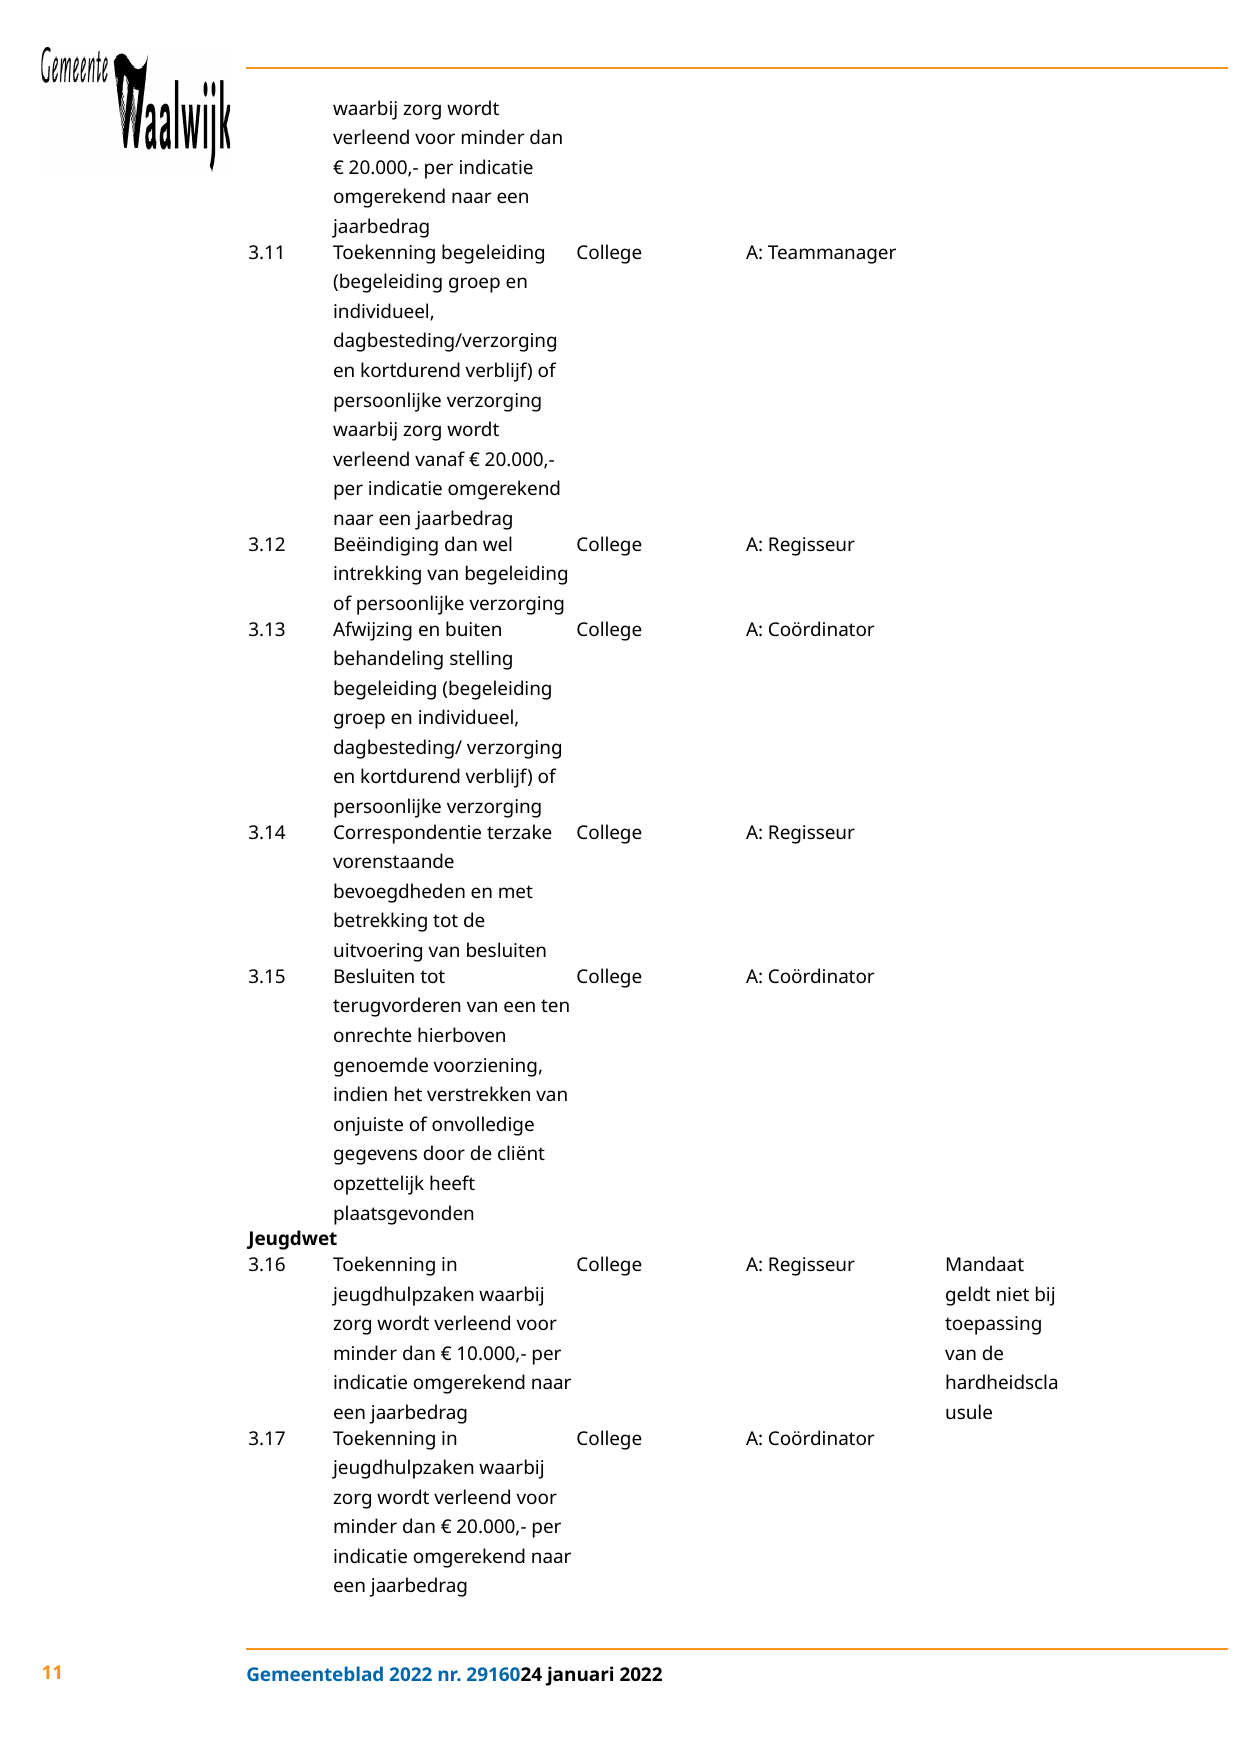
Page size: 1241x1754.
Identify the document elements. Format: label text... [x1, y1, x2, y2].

table_cell A: Regisseur [746, 819, 945, 963]
table_cell [945, 95, 1067, 239]
table_cell Toekenning in jeugdhulpzaken waarbij zorg wordt verleend voor minder dan € 10.000,- per indicatie omgerekend naar een jaarbedrag [333, 1251, 576, 1425]
table_cell [248, 95, 333, 239]
table_cell Besluiten tot terugvorderen van een ten onrechte hierboven genoemde voorziening, indien het verstrekken van onjuiste of onvolledige gegevens door de cliënt opzettelijk heeft plaatsgevonden [333, 963, 576, 1225]
table_cell waarbij zorg wordt verleend voor minder dan € 20.000,- per indicatie omgerekend naar een jaarbedrag [333, 95, 576, 239]
table_cell College [576, 616, 746, 819]
table_cell 3.13 [248, 616, 333, 819]
picture [41, 47, 231, 172]
table_cell A: Coördinator [746, 1425, 945, 1598]
table_cell [945, 963, 1067, 1225]
table_cell Jeugdwet [248, 1225, 1067, 1251]
table_cell College [576, 531, 746, 616]
table_cell A: Regisseur [746, 531, 945, 616]
table_cell [945, 1425, 1067, 1598]
table_cell 3.14 [248, 819, 333, 963]
table_cell A: Regisseur [746, 1251, 945, 1425]
table_cell Afwijzing en buiten behandeling stelling begeleiding (begeleiding groep en individueel, dagbesteding/ verzorging en kortdurend verblijf) of persoonlijke verzorging [333, 616, 576, 819]
table_cell [945, 239, 1067, 531]
table_cell College [576, 1251, 746, 1425]
table_cell Beëindiging dan wel intrekking van begeleiding of persoonlijke verzorging [333, 531, 576, 616]
table_cell 3.12 [248, 531, 333, 616]
table_cell [945, 616, 1067, 819]
table_cell [746, 95, 945, 239]
table_cell Toekenning in jeugdhulpzaken waarbij zorg wordt verleend voor minder dan € 20.000,- per indicatie omgerekend naar een jaarbedrag [333, 1425, 576, 1598]
table_cell A: Coördinator [746, 963, 945, 1225]
table_cell College [576, 1425, 746, 1598]
table_cell Mandaat geldt niet bij toepassing van de hardheidsclausule [945, 1251, 1067, 1425]
table_cell College [576, 819, 746, 963]
table_cell College [576, 963, 746, 1225]
table_cell College [576, 239, 746, 531]
table_cell A: Coördinator [746, 616, 945, 819]
table_cell [945, 819, 1067, 963]
table_cell A: Teammanager [746, 239, 945, 531]
table_cell 3.17 [248, 1425, 333, 1598]
table_cell 3.15 [248, 963, 333, 1225]
table_cell [945, 531, 1067, 616]
table_cell 3.11 [248, 239, 333, 531]
table_cell [576, 95, 746, 239]
table_cell 3.16 [248, 1251, 333, 1425]
table_cell Toekenning begeleiding (begeleiding groep en individueel, dagbesteding/verzorging en kortdurend verblijf) of persoonlijke verzorging waarbij zorg wordt verleend vanaf € 20.000,- per indicatie omgerekend naar een jaarbedrag [333, 239, 576, 531]
table_cell Correspondentie terzake vorenstaande bevoegdheden en met betrekking tot de uitvoering van besluiten [333, 819, 576, 963]
